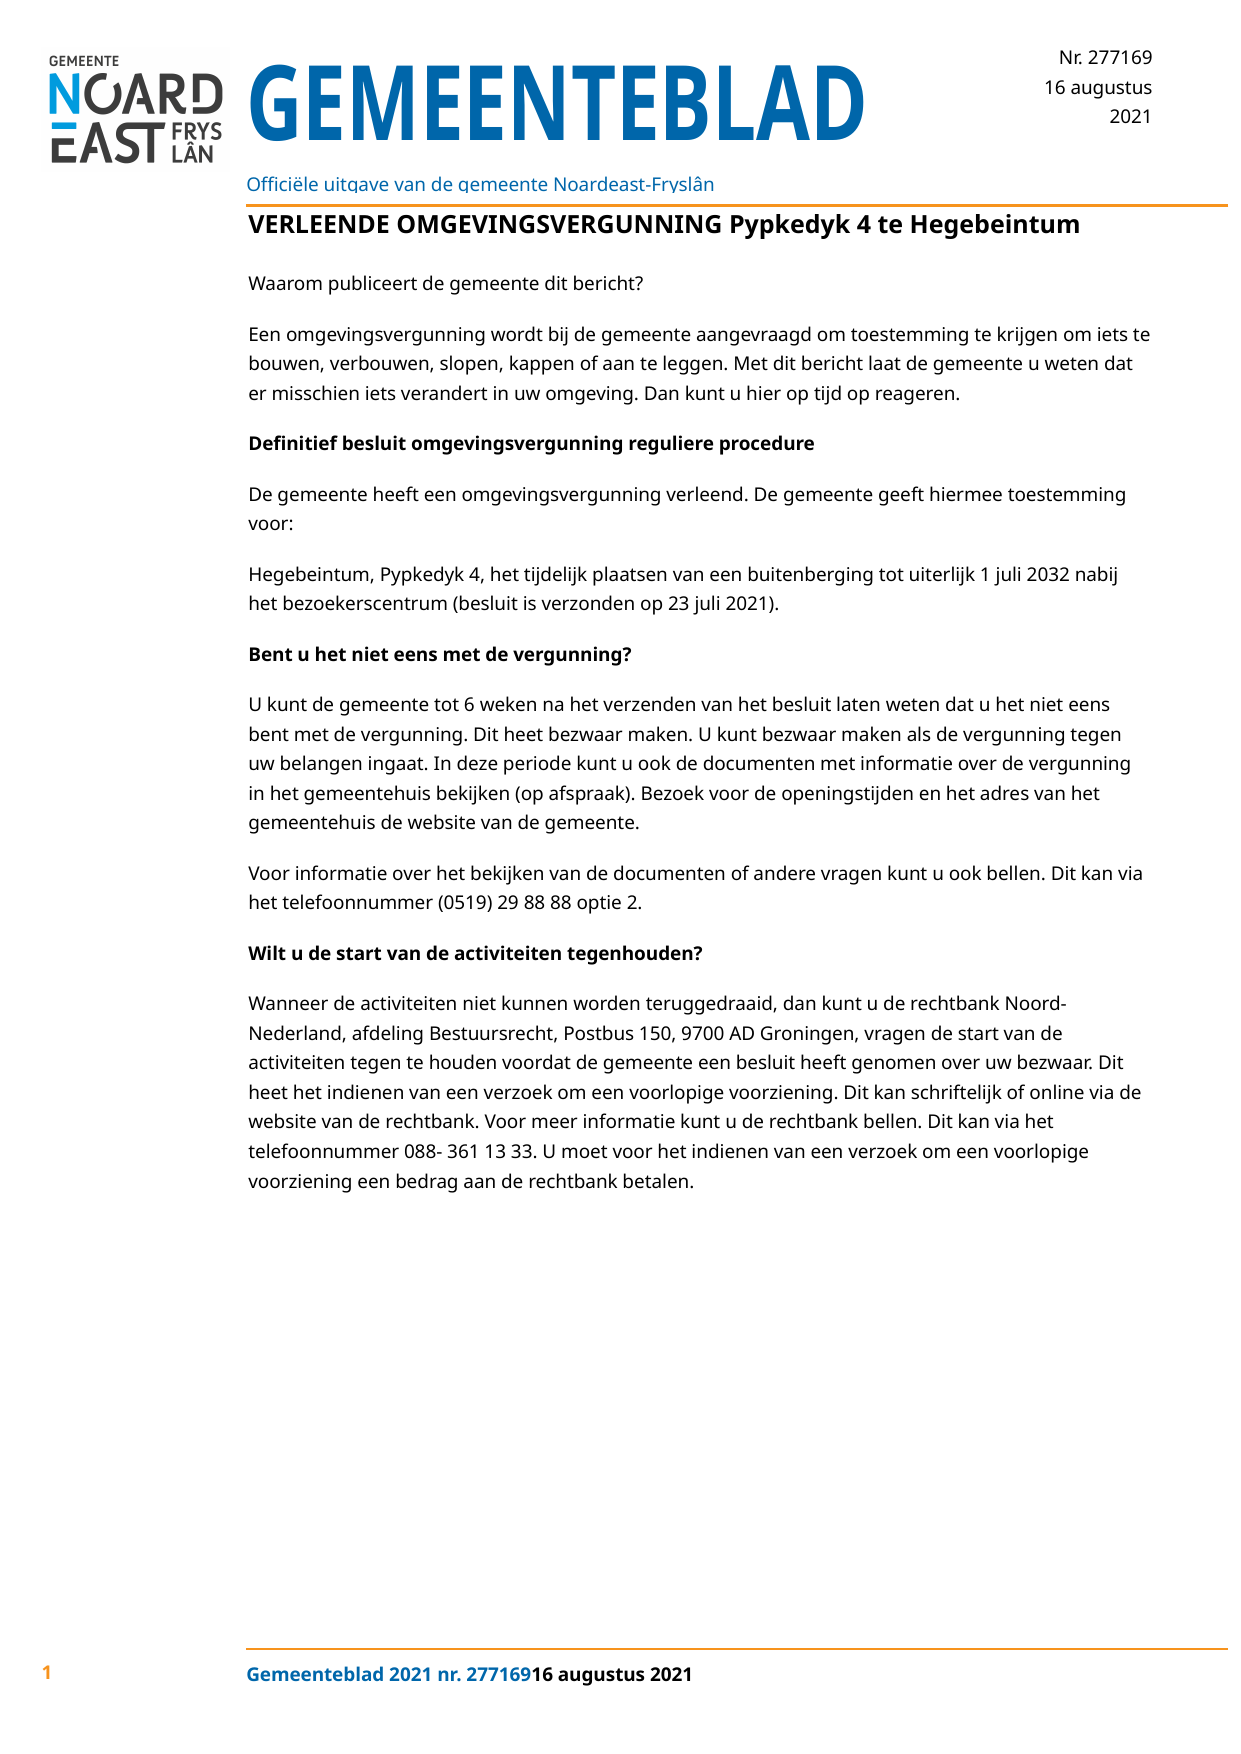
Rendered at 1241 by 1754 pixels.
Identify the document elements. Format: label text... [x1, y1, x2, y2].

text Waarom publiceert de gemeente dit bericht? [248, 270, 1152, 296]
text Wilt u de start van de activiteiten tegenhouden? [248, 940, 1152, 966]
text Bent u het niet eens met de vergunning? [248, 641, 1152, 666]
text VERLEENDE OMGEVINGSVERGUNNING Pypkedyk 4 te Hegebeintum [248, 207, 1152, 241]
text U kunt de gemeente tot 6 weken na het verzenden van het besluit laten weten dat u het niet eens bent met de vergunning. Dit heet bezwaar maken. U kunt bezwaar maken als de vergunning tegen uw belangen ingaat. In deze periode kunt u ook de documenten met informatie over de vergunning in het gemeentehuis bekijken (op afspraak). Bezoek voor de openingstijden en het adres van het gemeentehuis de website van de gemeente. [248, 691, 1152, 835]
text Een omgevingsvergunning wordt bij de gemeente aangevraagd om toestemming te krijgen om iets te bouwen, verbouwen, slopen, kappen of aan te leggen. Met dit bericht laat de gemeente u weten dat er misschien iets verandert in uw omgeving. Dan kunt u hier op tijd op reageren. [248, 321, 1152, 406]
text Hegebeintum, Pypkedyk 4, het tijdelijk plaatsen van een buitenberging tot uiterlijk 1 juli 2032 nabij het bezoekerscentrum (besluit is verzonden op 23 juli 2021). [248, 561, 1152, 616]
text De gemeente heeft een omgevingsvergunning verleend. De gemeente geeft hiermee toestemming voor: [248, 481, 1152, 536]
text Wanneer de activiteiten niet kunnen worden teruggedraaid, dan kunt u de rechtbank Noord-Nederland, afdeling Bestuursrecht, Postbus 150, 9700 AD Groningen, vragen de start van de activiteiten tegen te houden voordat de gemeente een besluit heeft genomen over uw bezwaar. Dit heet het indienen van een verzoek om een voorlopige voorziening. Dit kan schriftelijk of online via de website van de rechtbank. Voor meer informatie kunt u de rechtbank bellen. Dit kan via het telefoonnummer 088- 361 13 33. U moet voor het indienen van een verzoek om een voorlopige voorziening een bedrag aan de rechtbank betalen. [248, 990, 1152, 1193]
text Voor informatie over het bekijken van de documenten of andere vragen kunt u ook bellen. Dit kan via het telefoonnummer (0519) 29 88 88 optie 2. [248, 860, 1152, 915]
picture [41, 47, 231, 172]
text Definitief besluit omgevingsvergunning reguliere procedure [248, 430, 1152, 456]
